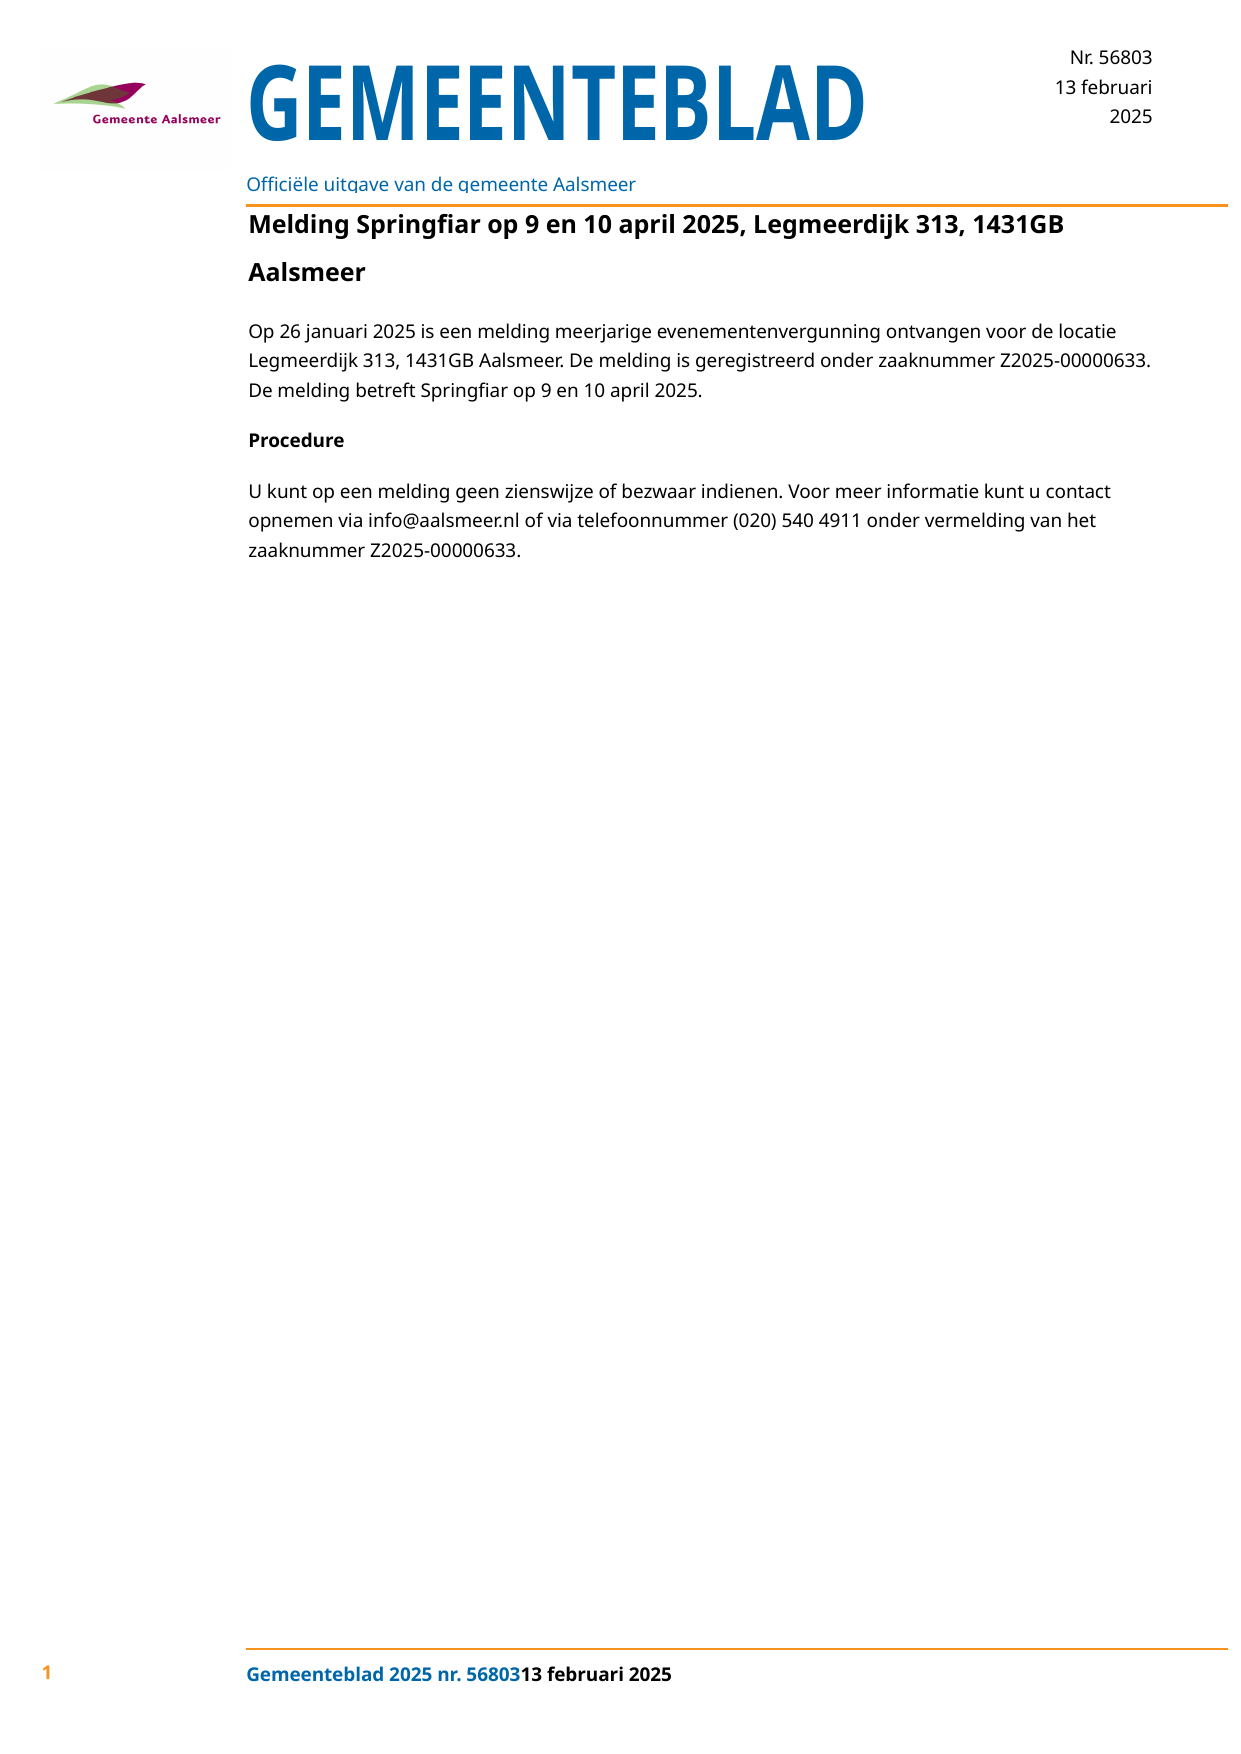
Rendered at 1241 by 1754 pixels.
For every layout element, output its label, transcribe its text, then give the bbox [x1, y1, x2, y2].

text Procedure [248, 427, 1152, 453]
text Melding Springfiar op 9 en 10 april 2025, Legmeerdijk 313, 1431GB Aalsmeer [248, 207, 1152, 288]
picture [41, 47, 231, 172]
text Op 26 januari 2025 is een melding meerjarige evenementenvergunning ontvangen voor de locatie Legmeerdijk 313, 1431GB Aalsmeer. De melding is geregistreerd onder zaaknummer Z2025-00000633. De melding betreft Springfiar op 9 en 10 april 2025. [248, 318, 1152, 403]
text U kunt op een melding geen zienswijze of bezwaar indienen. Voor meer informatie kunt u contact opnemen via info@aalsmeer.nl of via telefoonnummer (020) 540 4911 onder vermelding van het zaaknummer Z2025-00000633. [248, 478, 1152, 563]
